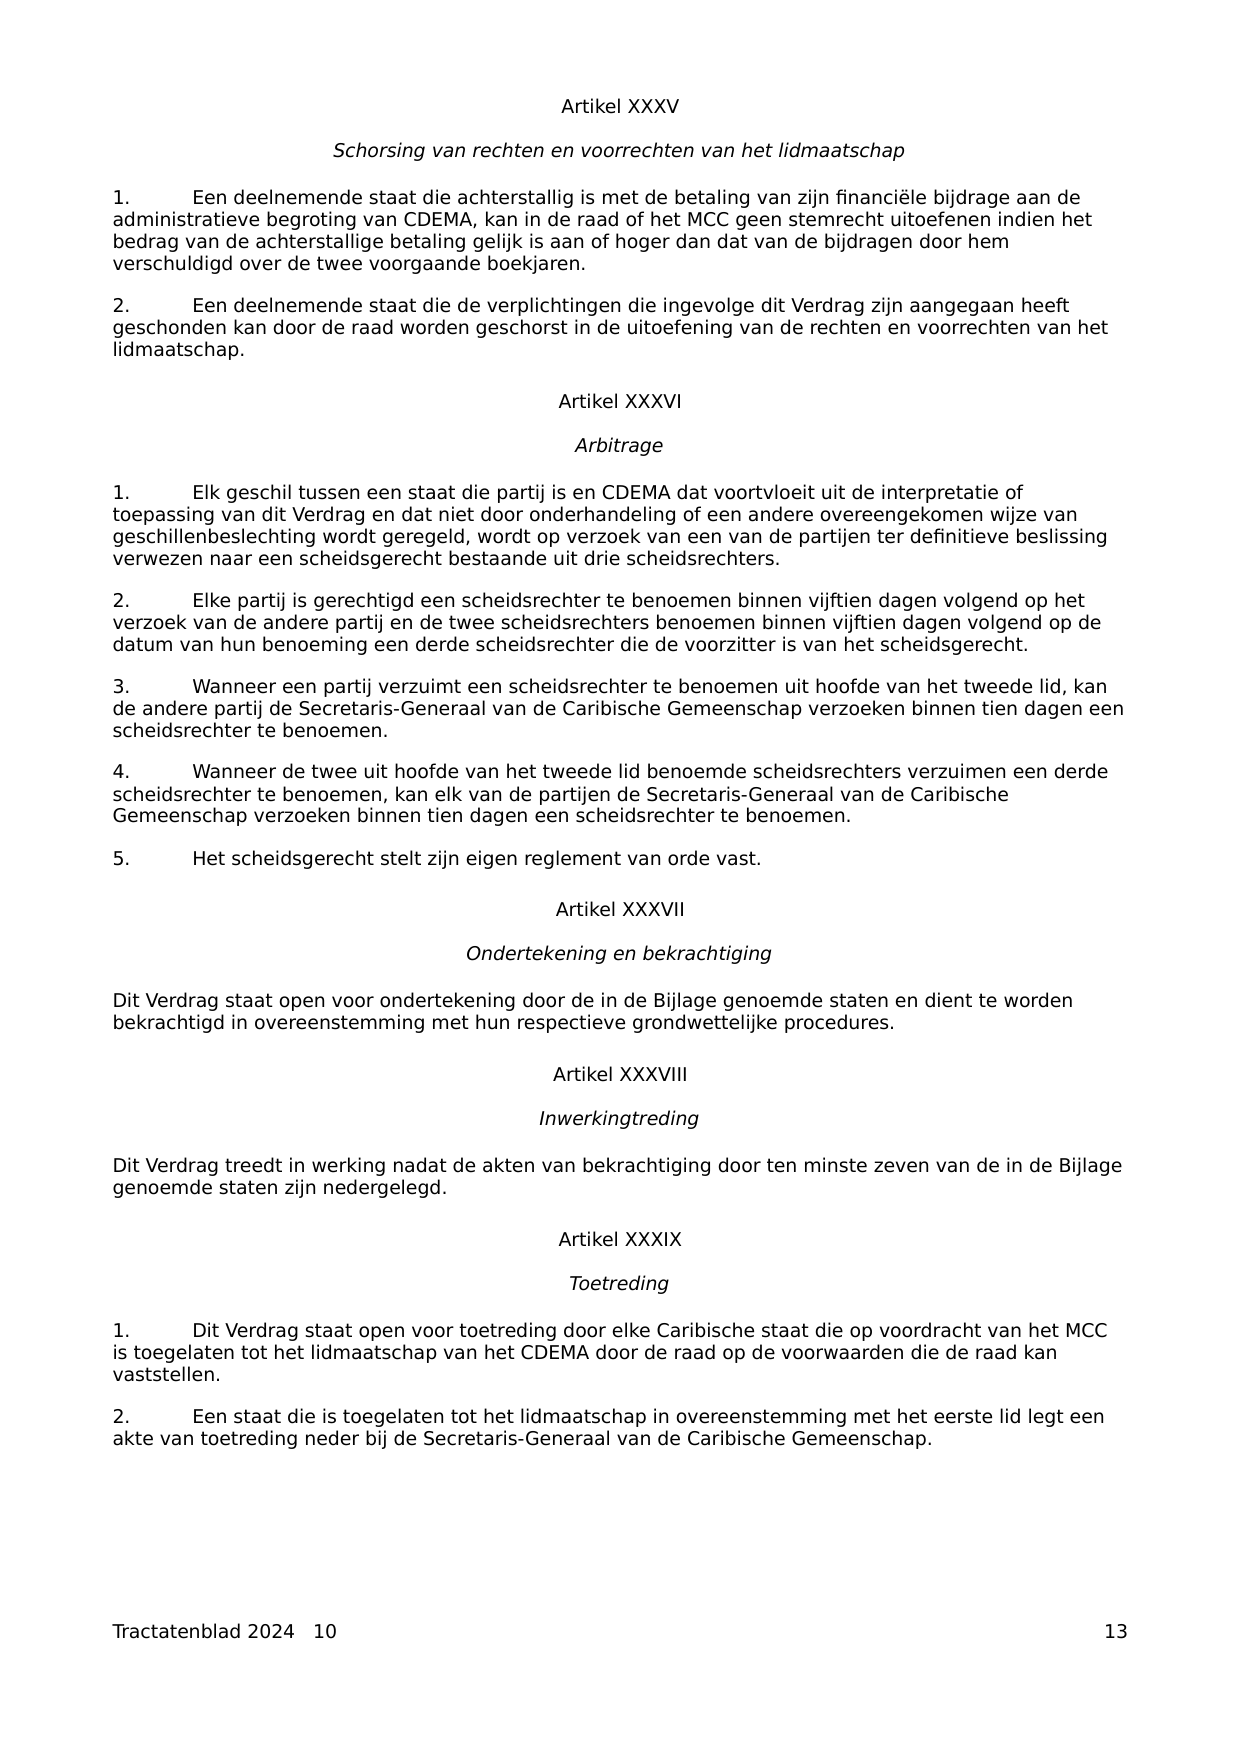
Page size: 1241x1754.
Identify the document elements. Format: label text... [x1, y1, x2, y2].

text 2. Elke partij is gerechtigd een scheidsrechter te benoemen binnen vijftien dagen volgend op het verzoek van de andere partij en de twee scheidsrechters benoemen binnen vijftien dagen volgend op de datum van hun benoeming een derde scheidsrechter die de voorzitter is van het scheidsgerecht. [112, 589, 1128, 656]
text 1. Een deelnemende staat die achterstallig is met de betaling van zijn financiële bijdrage aan de administratieve begroting van CDEMA, kan in de raad of het MCC geen stemrecht uitoefenen indien het bedrag van de achterstallige betaling gelijk is aan of hoger dan dat van de bijdragen door hem verschuldigd over de twee voorgaande boekjaren. [112, 187, 1128, 275]
text 1. Elk geschil tussen een staat die partij is en CDEMA dat voortvloeit uit de interpretatie of toepassing van dit Verdrag en dat niet door onderhandeling of een andere overeengekomen wijze van geschillenbeslechting wordt geregeld, wordt op verzoek van een van de partijen ter definitieve beslissing verwezen naar een scheidsgerecht bestaande uit drie scheidsrechters. [112, 482, 1128, 569]
text 4. Wanneer de twee uit hoofde van het tweede lid benoemde scheidsrechters verzuimen een derde scheidsrechter te benoemen, kan elk van de partijen de Secretaris-Generaal van de Caribische Gemeenschap verzoeken binnen tien dagen een scheidsrechter te benoemen. [112, 761, 1128, 827]
text Dit Verdrag staat open voor ondertekening door de in de Bijlage genoemde staten en dient te worden bekrachtigd in overeenstemming met hun respectieve grondwettelijke procedures. [112, 990, 1128, 1034]
text 2. Een staat die is toegelaten tot het lidmaatschap in overeenstemming met het eerste lid legt een akte van toetreding neder bij de Secretaris-Generaal van de Caribische Gemeenschap. [112, 1406, 1128, 1450]
text 5. Het scheidsgerecht stelt zijn eigen reglement van orde vast. [112, 847, 1128, 869]
text 2. Een deelnemende staat die de verplichtingen die ingevolge dit Verdrag zijn aangegaan heeft geschonden kan door de raad worden geschorst in de uitoefening van de rechten en voorrechten van het lidmaatschap. [112, 295, 1128, 361]
subtitle Artikel XXXIX Toetreding [112, 1229, 1128, 1295]
subtitle Artikel XXXVI Arbitrage [112, 391, 1128, 457]
subtitle Artikel XXXVII Ondertekening en bekrachtiging [112, 899, 1128, 965]
subtitle Artikel XXXV Schorsing van rechten en voorrechten van het lidmaatschap [112, 96, 1128, 162]
text 3. Wanneer een partij verzuimt een scheidsrechter te benoemen uit hoofde van het tweede lid, kan de andere partij de Secretaris-Generaal van de Caribische Gemeenschap verzoeken binnen tien dagen een scheidsrechter te benoemen. [112, 676, 1128, 741]
text 1. Dit Verdrag staat open voor toetreding door elke Caribische staat die op voordracht van het MCC is toegelaten tot het lidmaatschap van het CDEMA door de raad op de voorwaarden die de raad kan vaststellen. [112, 1320, 1128, 1386]
subtitle Artikel XXXVIII Inwerkingtreding [112, 1064, 1128, 1130]
text Dit Verdrag treedt in werking nadat de akten van bekrachtiging door ten minste zeven van de in de Bijlage genoemde staten zijn nedergelegd. [112, 1155, 1128, 1199]
